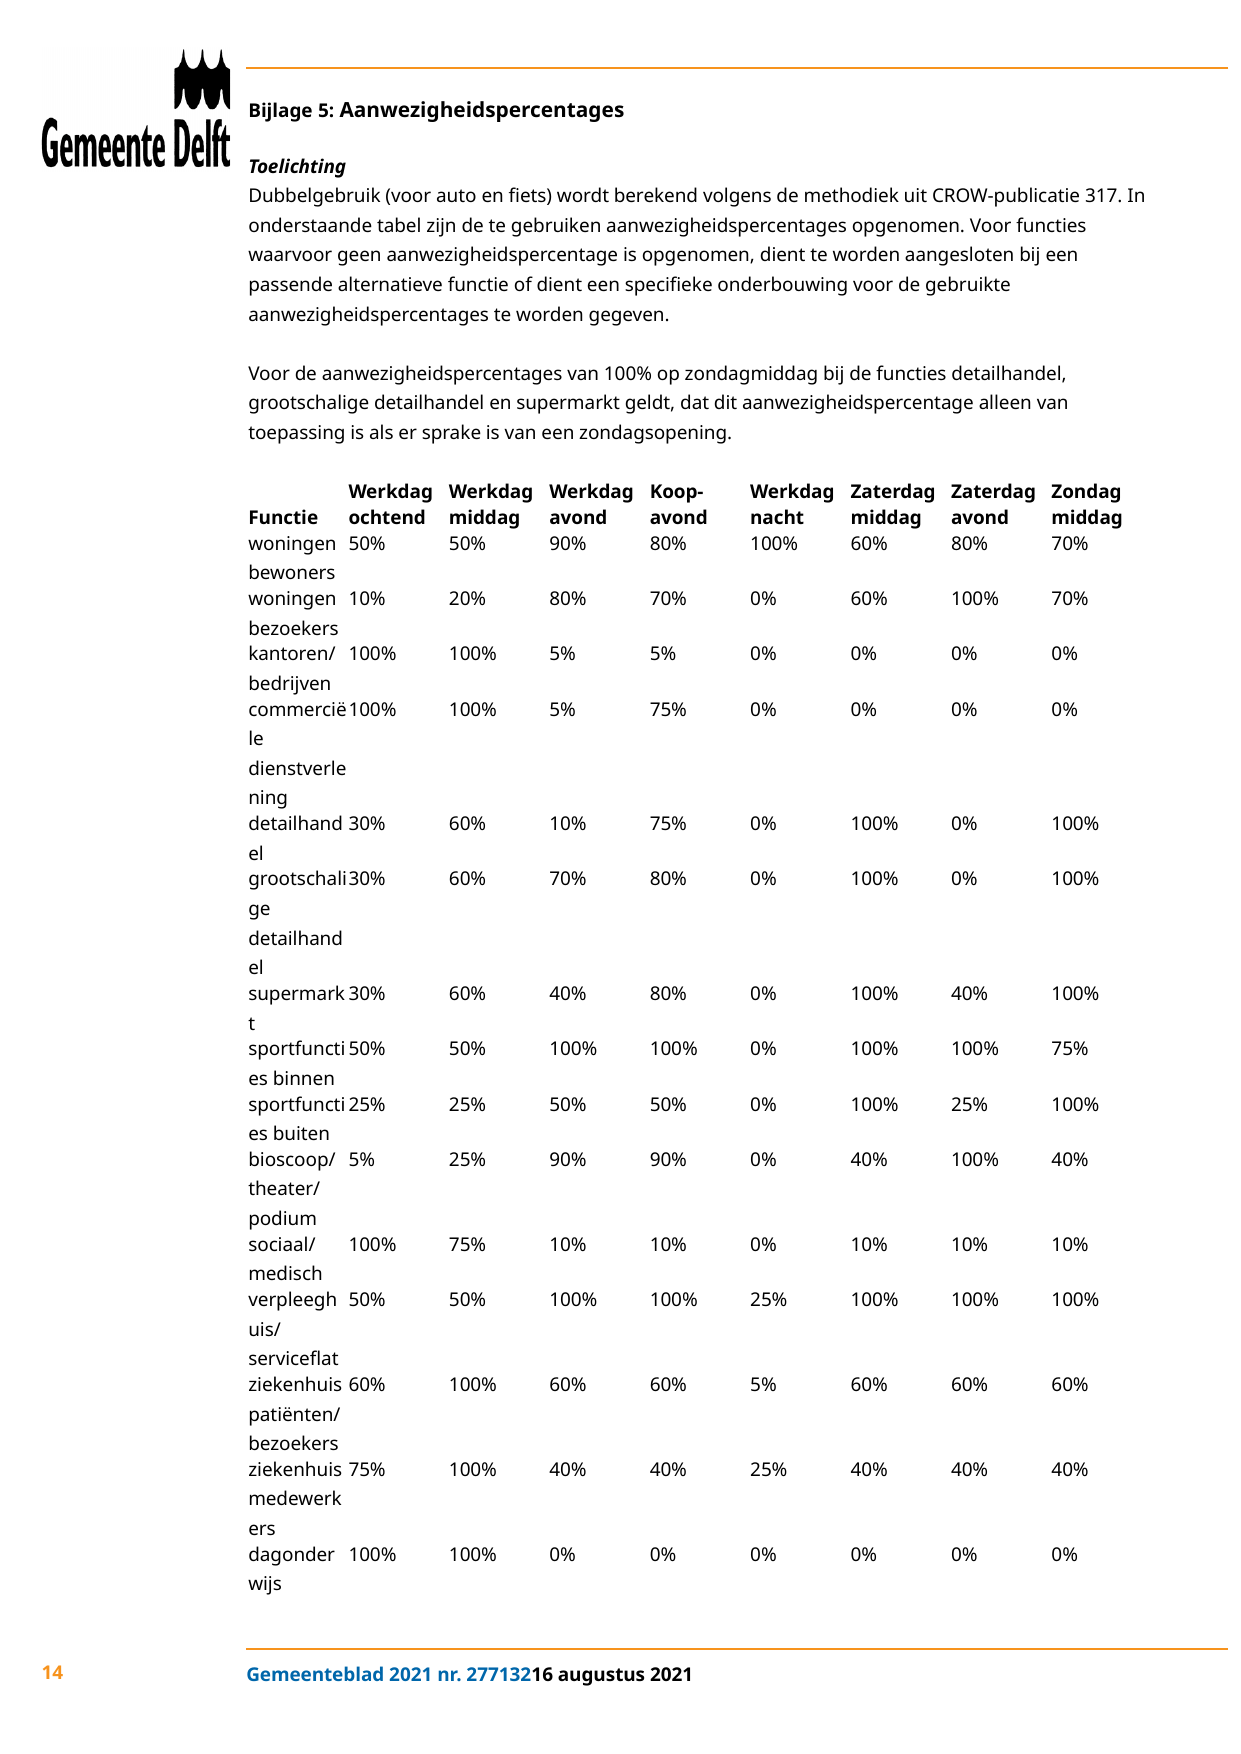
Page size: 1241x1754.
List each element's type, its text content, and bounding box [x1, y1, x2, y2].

table_cell 0% [750, 1231, 850, 1286]
table_cell woningen bezoekers [248, 585, 348, 641]
table_cell 5% [549, 696, 649, 810]
table_cell supermarkt [248, 980, 348, 1035]
table_cell 30% [348, 810, 449, 866]
table_cell middag [1051, 504, 1152, 530]
table_cell 0% [750, 980, 850, 1035]
table_cell 0% [951, 1541, 1051, 1596]
table_cell 5% [650, 641, 750, 696]
table_cell 100% [650, 1035, 750, 1091]
table_cell 100% [1051, 980, 1152, 1035]
table_cell 0% [951, 641, 1051, 696]
table_cell detailhandel [248, 810, 348, 866]
table_header Werkdag [348, 479, 449, 504]
table_cell 70% [1051, 585, 1152, 641]
table_cell 80% [650, 866, 750, 980]
table_cell 80% [951, 530, 1051, 585]
table_cell 0% [951, 810, 1051, 866]
table_cell 100% [1051, 810, 1152, 866]
table_cell ziekenhuis patiënten/bezoekers [248, 1371, 348, 1456]
table_cell 20% [449, 585, 549, 641]
table_cell 100% [850, 866, 951, 980]
table_cell commerciële dienstverlening [248, 696, 348, 810]
table_cell 100% [549, 1286, 649, 1371]
table_cell 75% [1051, 1035, 1152, 1091]
table_cell 100% [449, 1541, 549, 1596]
table_cell 75% [348, 1456, 449, 1541]
table_cell 75% [650, 696, 750, 810]
table_cell 50% [549, 1091, 649, 1146]
table_cell avond [951, 504, 1051, 530]
table_cell 50% [449, 1286, 549, 1371]
table_cell 100% [1051, 1091, 1152, 1146]
table_cell 10% [549, 810, 649, 866]
table_cell 0% [750, 585, 850, 641]
table_header Zondag [1051, 479, 1152, 504]
table_cell 0% [750, 1541, 850, 1596]
table_cell dagonderwijs [248, 1541, 348, 1596]
table_cell 80% [549, 585, 649, 641]
table_cell 75% [650, 810, 750, 866]
table_cell 100% [850, 1035, 951, 1091]
table_cell 60% [1051, 1371, 1152, 1456]
text Voor de aanwezigheidspercentages van 100% op zondagmiddag bij de functies detailhandel, grootschalige detailhandel en supermarkt geldt, dat dit aanwezigheidspercentage alleen van toepassing is als er sprake is van een zondagsopening. [248, 360, 1152, 445]
table_header Zaterdag [951, 479, 1051, 504]
table_cell 75% [449, 1231, 549, 1286]
table_cell 0% [850, 1541, 951, 1596]
table_cell 50% [449, 530, 549, 585]
table_cell 90% [549, 1146, 649, 1231]
table_cell 100% [449, 641, 549, 696]
table_header [248, 479, 348, 504]
table_cell 100% [951, 1035, 1051, 1091]
table_cell 40% [850, 1456, 951, 1541]
table_cell 100% [449, 1371, 549, 1456]
table_cell 100% [850, 1091, 951, 1146]
table_cell 0% [951, 866, 1051, 980]
table_cell Functie [248, 504, 348, 530]
table_cell 100% [348, 696, 449, 810]
table_cell 80% [650, 980, 750, 1035]
table_cell 30% [348, 980, 449, 1035]
table_cell 60% [348, 1371, 449, 1456]
table_cell 100% [750, 530, 850, 585]
table_header Werkdag [449, 479, 549, 504]
table_cell 50% [348, 1286, 449, 1371]
table_cell 5% [348, 1146, 449, 1231]
table_cell 100% [850, 1286, 951, 1371]
table_cell 0% [750, 696, 850, 810]
table_cell 40% [850, 1146, 951, 1231]
table_header Werkdag [750, 479, 850, 504]
table_cell bioscoop/theater/podium [248, 1146, 348, 1231]
table_cell 0% [750, 810, 850, 866]
table_cell 25% [750, 1456, 850, 1541]
table_cell grootschalige detailhandel [248, 866, 348, 980]
table_cell woningen bewoners [248, 530, 348, 585]
table_cell 90% [549, 530, 649, 585]
table_cell 0% [750, 1035, 850, 1091]
table_cell 50% [348, 530, 449, 585]
table_cell 0% [750, 866, 850, 980]
table_cell 60% [850, 585, 951, 641]
table_cell 25% [750, 1286, 850, 1371]
table_cell 5% [549, 641, 649, 696]
table_cell 0% [650, 1541, 750, 1596]
table_cell avond [650, 504, 750, 530]
table_cell sportfuncties binnen [248, 1035, 348, 1091]
table_cell 70% [549, 866, 649, 980]
table_cell 100% [449, 696, 549, 810]
table_cell 60% [549, 1371, 649, 1456]
table_cell 50% [348, 1035, 449, 1091]
table_cell 40% [650, 1456, 750, 1541]
table_cell 10% [951, 1231, 1051, 1286]
table_header Koop- [650, 479, 750, 504]
table_cell 40% [549, 1456, 649, 1541]
table_cell 80% [650, 530, 750, 585]
table_cell 100% [951, 1286, 1051, 1371]
text Bijlage 5: Aanwezigheidspercentages [248, 95, 1152, 123]
table_cell 5% [750, 1371, 850, 1456]
table_cell 70% [650, 585, 750, 641]
table_cell kantoren/bedrijven [248, 641, 348, 696]
table_cell sportfuncties buiten [248, 1091, 348, 1146]
table_cell 25% [449, 1146, 549, 1231]
table_cell ochtend [348, 504, 449, 530]
table_cell 60% [850, 530, 951, 585]
text Dubbelgebruik (voor auto en fiets) wordt berekend volgens de methodiek uit CROW-publicatie 317. In onderstaande tabel zijn de te gebruiken aanwezigheidspercentages opgenomen. Voor functies waarvoor geen aanwezigheidspercentage is opgenomen, dient te worden aangesloten bij een passende alternatieve functie of dient een specifieke onderbouwing voor de gebruikte aanwezigheidspercentages te worden gegeven. [248, 182, 1152, 327]
table_cell 60% [951, 1371, 1051, 1456]
table_cell 25% [449, 1091, 549, 1146]
table_cell 0% [1051, 1541, 1152, 1596]
table_cell 100% [449, 1456, 549, 1541]
picture [41, 47, 231, 172]
table_cell 10% [850, 1231, 951, 1286]
table_cell 100% [850, 980, 951, 1035]
table_cell 25% [951, 1091, 1051, 1146]
table_cell 0% [750, 641, 850, 696]
table_cell 100% [549, 1035, 649, 1091]
table_cell 0% [951, 696, 1051, 810]
table_cell 40% [549, 980, 649, 1035]
table_cell 50% [449, 1035, 549, 1091]
table_cell 0% [549, 1541, 649, 1596]
table_cell 60% [449, 980, 549, 1035]
table_cell 10% [1051, 1231, 1152, 1286]
table_cell 50% [650, 1091, 750, 1146]
table_cell 100% [1051, 866, 1152, 980]
table_cell verpleeghuis/serviceflat [248, 1286, 348, 1371]
table_cell 100% [951, 1146, 1051, 1231]
table_cell sociaal/medisch [248, 1231, 348, 1286]
table_cell 0% [850, 641, 951, 696]
table_cell 25% [348, 1091, 449, 1146]
table_cell 0% [750, 1091, 850, 1146]
table_cell 40% [1051, 1456, 1152, 1541]
table_cell 100% [348, 641, 449, 696]
table_cell 10% [348, 585, 449, 641]
table_cell 100% [850, 810, 951, 866]
table_cell 0% [1051, 696, 1152, 810]
table_cell 100% [348, 1231, 449, 1286]
table_cell 40% [951, 980, 1051, 1035]
table_cell 0% [850, 696, 951, 810]
table_cell 60% [449, 866, 549, 980]
table_cell 40% [1051, 1146, 1152, 1231]
table_cell 10% [549, 1231, 649, 1286]
table_cell 100% [348, 1541, 449, 1596]
table_cell 10% [650, 1231, 750, 1286]
table_cell 60% [449, 810, 549, 866]
table_cell 0% [750, 1146, 850, 1231]
table_cell 60% [650, 1371, 750, 1456]
table_cell middag [850, 504, 951, 530]
table_cell nacht [750, 504, 850, 530]
table_cell middag [449, 504, 549, 530]
table_cell 100% [650, 1286, 750, 1371]
table_cell avond [549, 504, 649, 530]
table_cell 60% [850, 1371, 951, 1456]
table_cell 100% [1051, 1286, 1152, 1371]
table_cell 70% [1051, 530, 1152, 585]
table_cell 100% [951, 585, 1051, 641]
table_cell 30% [348, 866, 449, 980]
table_cell 90% [650, 1146, 750, 1231]
table_cell 0% [1051, 641, 1152, 696]
table_cell 40% [951, 1456, 1051, 1541]
table_header Zaterdag [850, 479, 951, 504]
table_header Werkdag [549, 479, 649, 504]
table_cell ziekenhuis medewerkers [248, 1456, 348, 1541]
text Toelichting [248, 153, 1152, 179]
